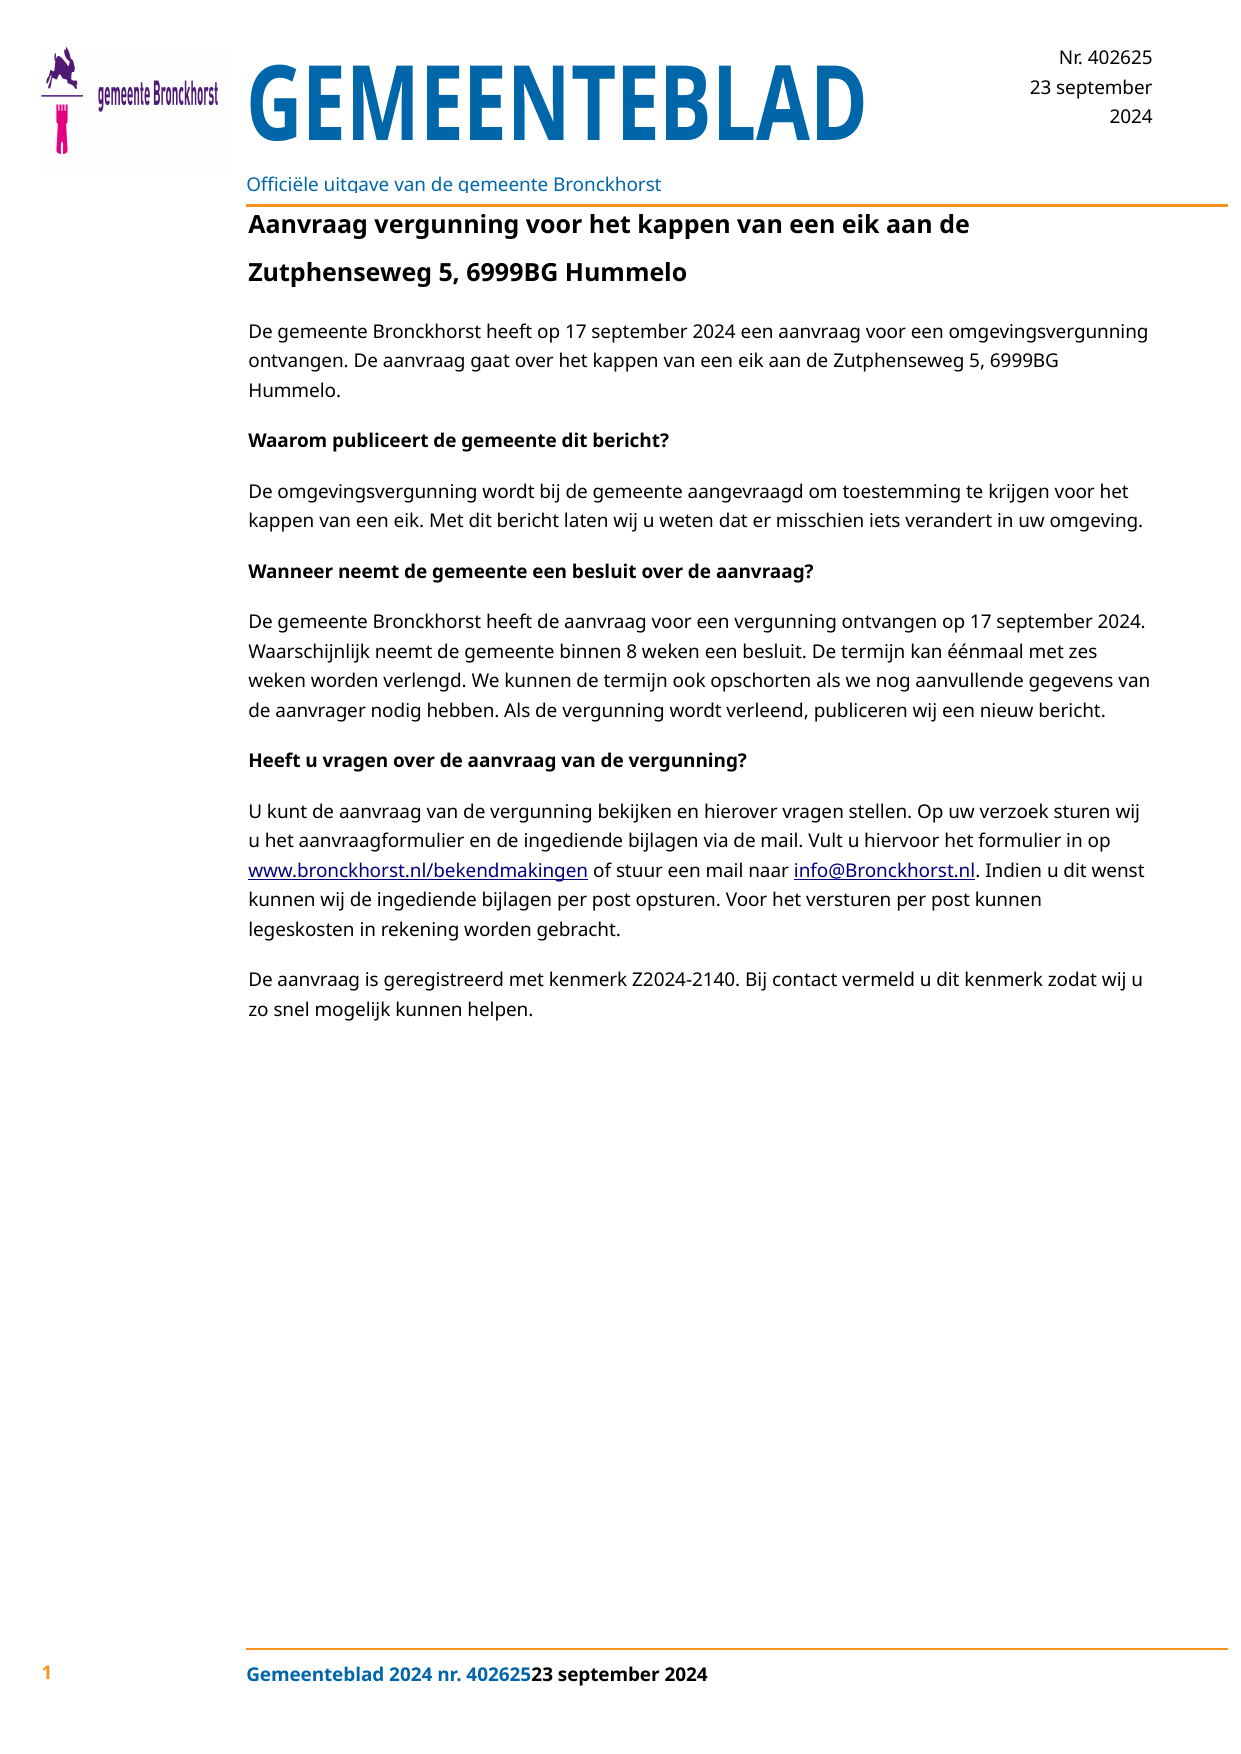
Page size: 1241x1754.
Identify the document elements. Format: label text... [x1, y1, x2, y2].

picture [41, 47, 231, 172]
text De omgevingsvergunning wordt bij de gemeente aangevraagd om toestemming te krijgen voor het kappen van een eik. Met dit bericht laten wij u weten dat er misschien iets verandert in uw omgeving. [248, 478, 1152, 533]
text Heeft u vragen over de aanvraag van de vergunning? [248, 747, 1152, 773]
text Waarom publiceert de gemeente dit bericht? [248, 427, 1152, 453]
text De gemeente Bronckhorst heeft de aanvraag voor een vergunning ontvangen op 17 september 2024. Waarschijnlijk neemt de gemeente binnen 8 weken een besluit. De termijn kan éénmaal met zes weken worden verlengd. We kunnen de termijn ook opschorten als we nog aanvullende gegevens van de aanvrager nodig hebben. Als de vergunning wordt verleend, publiceren wij een nieuw bericht. [248, 608, 1152, 723]
text U kunt de aanvraag van de vergunning bekijken en hierover vragen stellen. Op uw verzoek sturen wij u het aanvraagformulier en de ingediende bijlagen via de mail. Vult u hiervoor het formulier in op www.bronckhorst.nl/bekendmakingen of stuur een mail naar info@Bronckhorst.nl. Indien u dit wenst kunnen wij de ingediende bijlagen per post opsturen. Voor het versturen per post kunnen legeskosten in rekening worden gebracht. [248, 798, 1152, 942]
text Aanvraag vergunning voor het kappen van een eik aan de Zutphenseweg 5, 6999BG Hummelo [248, 207, 1152, 288]
text De gemeente Bronckhorst heeft op 17 september 2024 een aanvraag voor een omgevingsvergunning ontvangen. De aanvraag gaat over het kappen van een eik aan de Zutphenseweg 5, 6999BG Hummelo. [248, 318, 1152, 403]
text Wanneer neemt de gemeente een besluit over de aanvraag? [248, 558, 1152, 584]
text De aanvraag is geregistreerd met kenmerk Z2024-2140. Bij contact vermeld u dit kenmerk zodat wij u zo snel mogelijk kunnen helpen. [248, 967, 1152, 1022]
